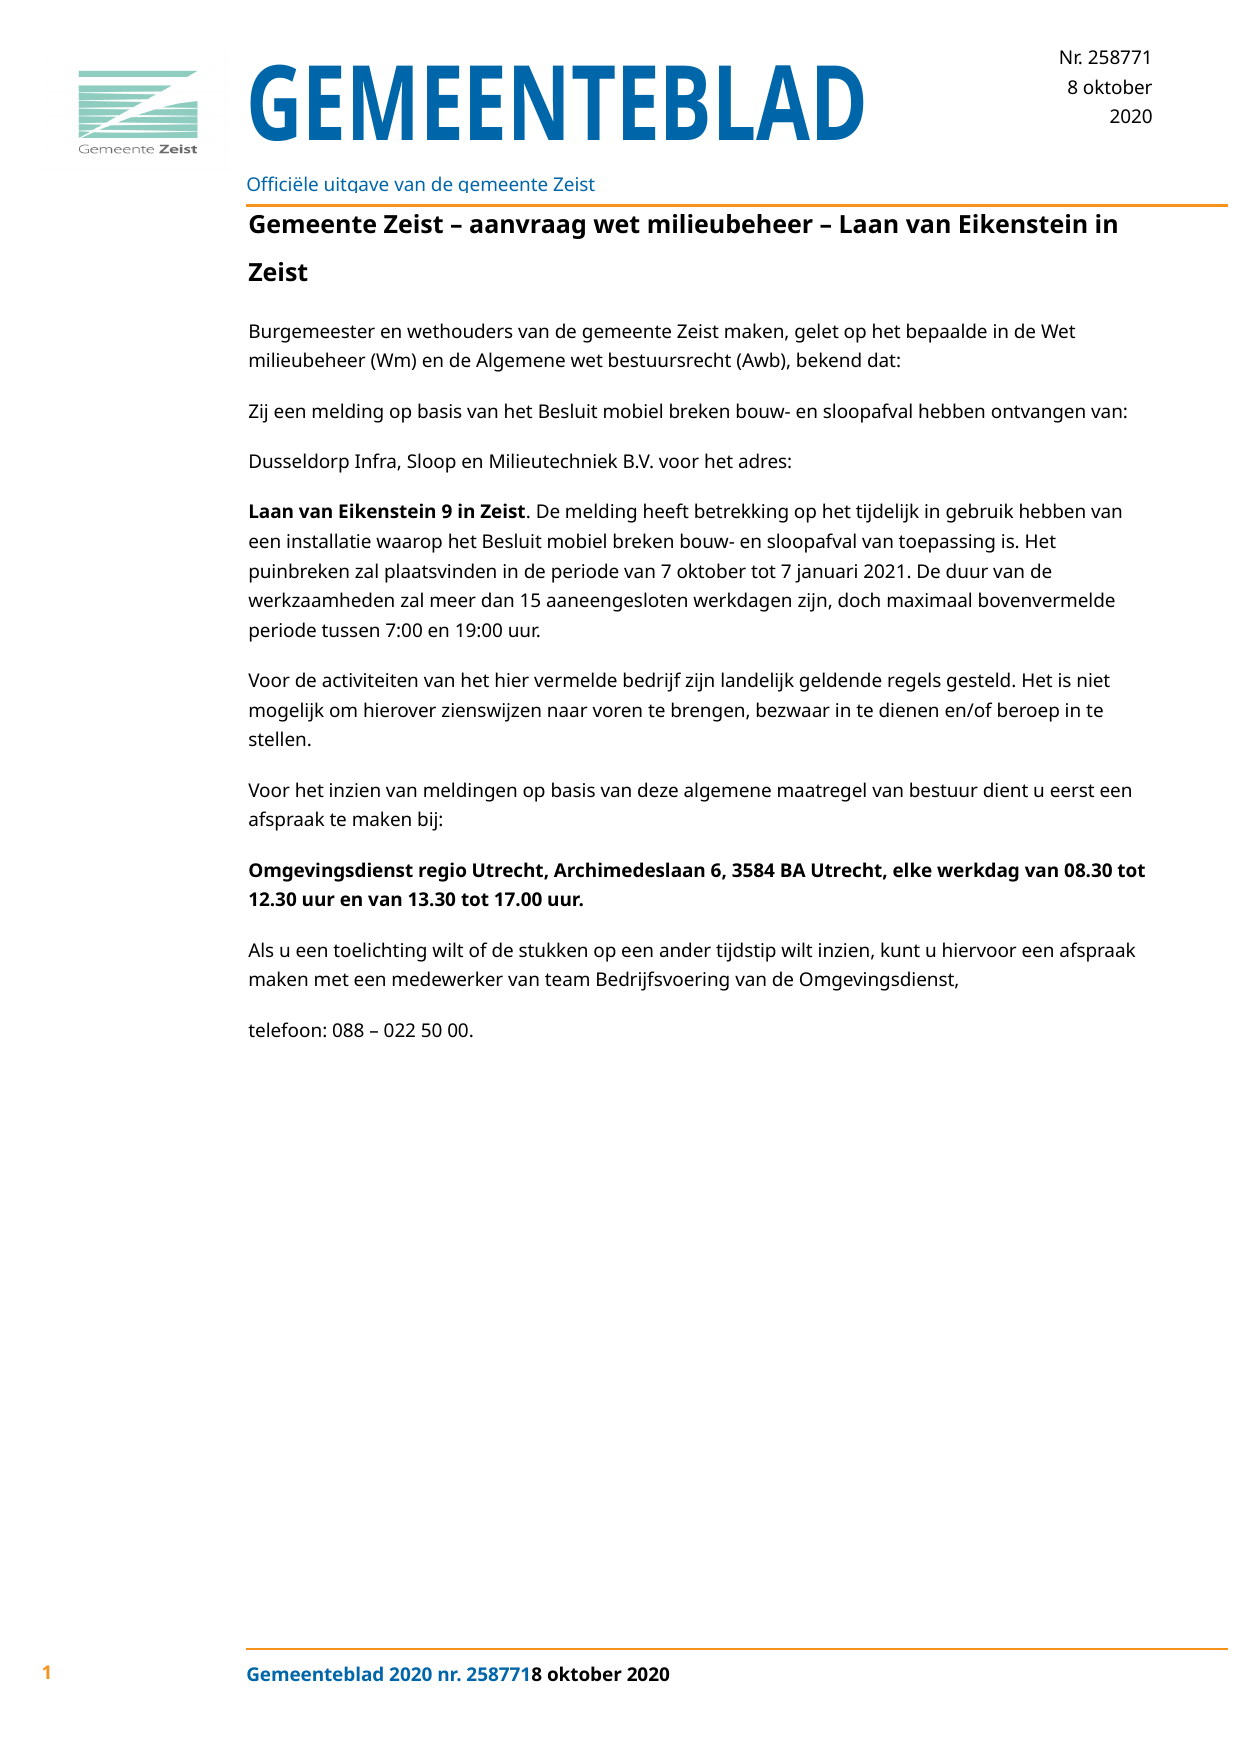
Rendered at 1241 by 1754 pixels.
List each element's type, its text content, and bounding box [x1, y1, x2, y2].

text Burgemeester en wethouders van de gemeente Zeist maken, gelet op het bepaalde in de Wet milieubeheer (Wm) en de Algemene wet bestuursrecht (Awb), bekend dat: [248, 318, 1152, 373]
text Voor het inzien van meldingen op basis van deze algemene maatregel van bestuur dient u eerst een afspraak te maken bij: [248, 777, 1152, 832]
text Zij een melding op basis van het Besluit mobiel breken bouw- en sloopafval hebben ontvangen van: [248, 398, 1152, 424]
text Gemeente Zeist – aanvraag wet milieubeheer – Laan van Eikenstein in Zeist [248, 207, 1152, 288]
text Omgevingsdienst regio Utrecht, Archimedeslaan 6, 3584 BA Utrecht, elke werkdag van 08.30 tot 12.30 uur en van 13.30 tot 17.00 uur. [248, 857, 1152, 912]
text Dusseldorp Infra, Sloop en Milieutechniek B.V. voor het adres: [248, 448, 1152, 474]
text Als u een toelichting wilt of de stukken op een ander tijdstip wilt inzien, kunt u hiervoor een afspraak maken met een medewerker van team Bedrijfsvoering van de Omgevingsdienst, [248, 937, 1152, 992]
text Laan van Eikenstein 9 in Zeist. De melding heeft betrekking op het tijdelijk in gebruik hebben van een installatie waarop het Besluit mobiel breken bouw- en sloopafval van toepassing is. Het puinbreken zal plaatsvinden in de periode van 7 oktober tot 7 januari 2021. De duur van de werkzaamheden zal meer dan 15 aaneengesloten werkdagen zijn, doch maximaal bovenvermelde periode tussen 7:00 en 19:00 uur. [248, 499, 1152, 643]
picture [41, 47, 231, 172]
text telefoon: 088 – 022 50 00. [248, 1017, 1152, 1043]
text Voor de activiteiten van het hier vermelde bedrijf zijn landelijk geldende regels gesteld. Het is niet mogelijk om hierover zienswijzen naar voren te brengen, bezwaar in te dienen en/of beroep in te stellen. [248, 667, 1152, 752]
